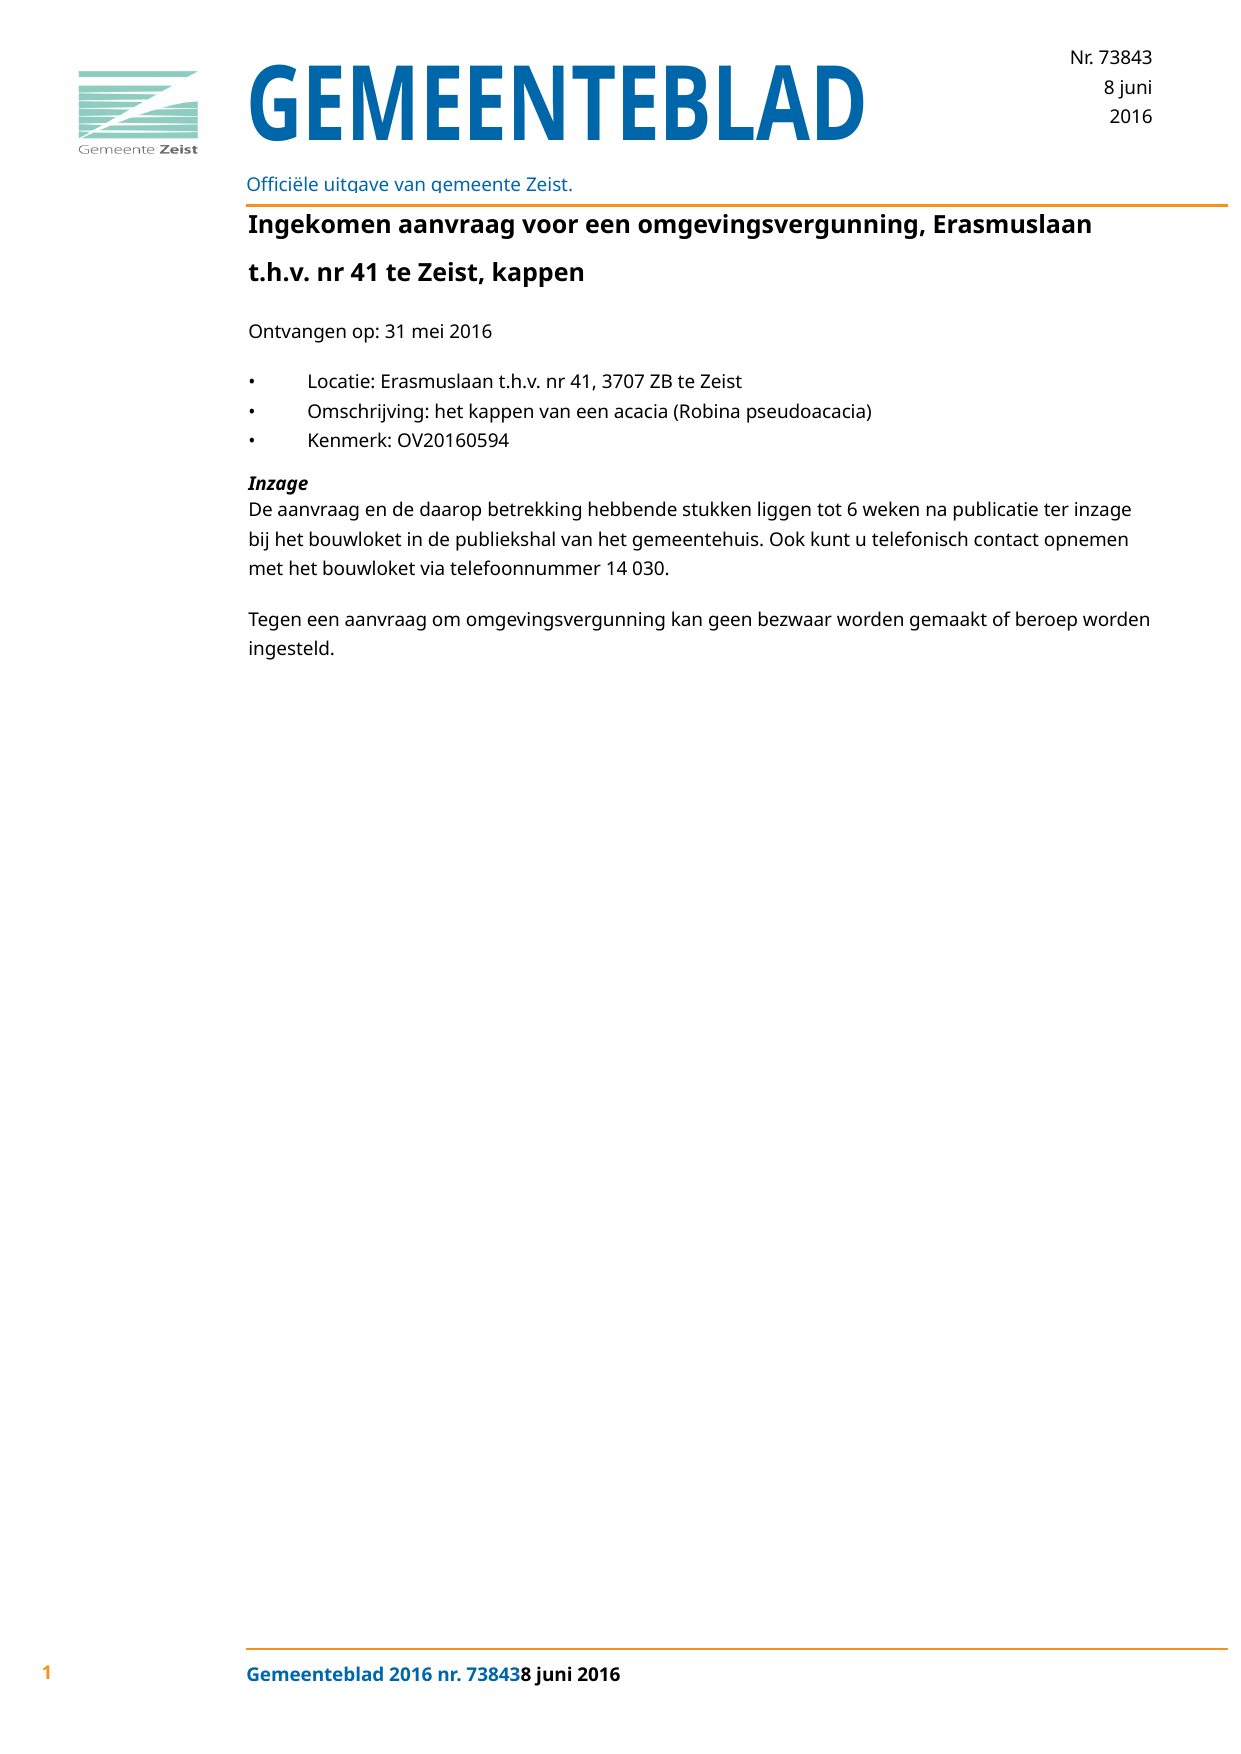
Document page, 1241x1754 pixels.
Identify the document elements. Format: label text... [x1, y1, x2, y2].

text Tegen een aanvraag om omgevingsvergunning kan geen bezwaar worden gemaakt of beroep worden ingesteld. [248, 606, 1152, 661]
text De aanvraag en de daarop betrekking hebbende stukken liggen tot 6 weken na publicatie ter inzage bij het bouwloket in de publiekshal van het gemeentehuis. Ook kunt u telefonisch contact opnemen met het bouwloket via telefoonnummer 14 030. [248, 496, 1152, 581]
text Ingekomen aanvraag voor een omgevingsvergunning, Erasmuslaan t.h.v. nr 41 te Zeist, kappen [248, 207, 1152, 288]
list Kenmerk: OV20160594 [248, 427, 1152, 453]
picture [41, 47, 231, 172]
list Omschrijving: het kappen van een acacia (Robina pseudoacacia) [248, 398, 1152, 424]
list Locatie: Erasmuslaan t.h.v. nr 41, 3707 ZB te Zeist [248, 368, 1152, 394]
text Ontvangen op: 31 mei 2016 [248, 318, 1152, 344]
text Inzage [248, 471, 1152, 496]
